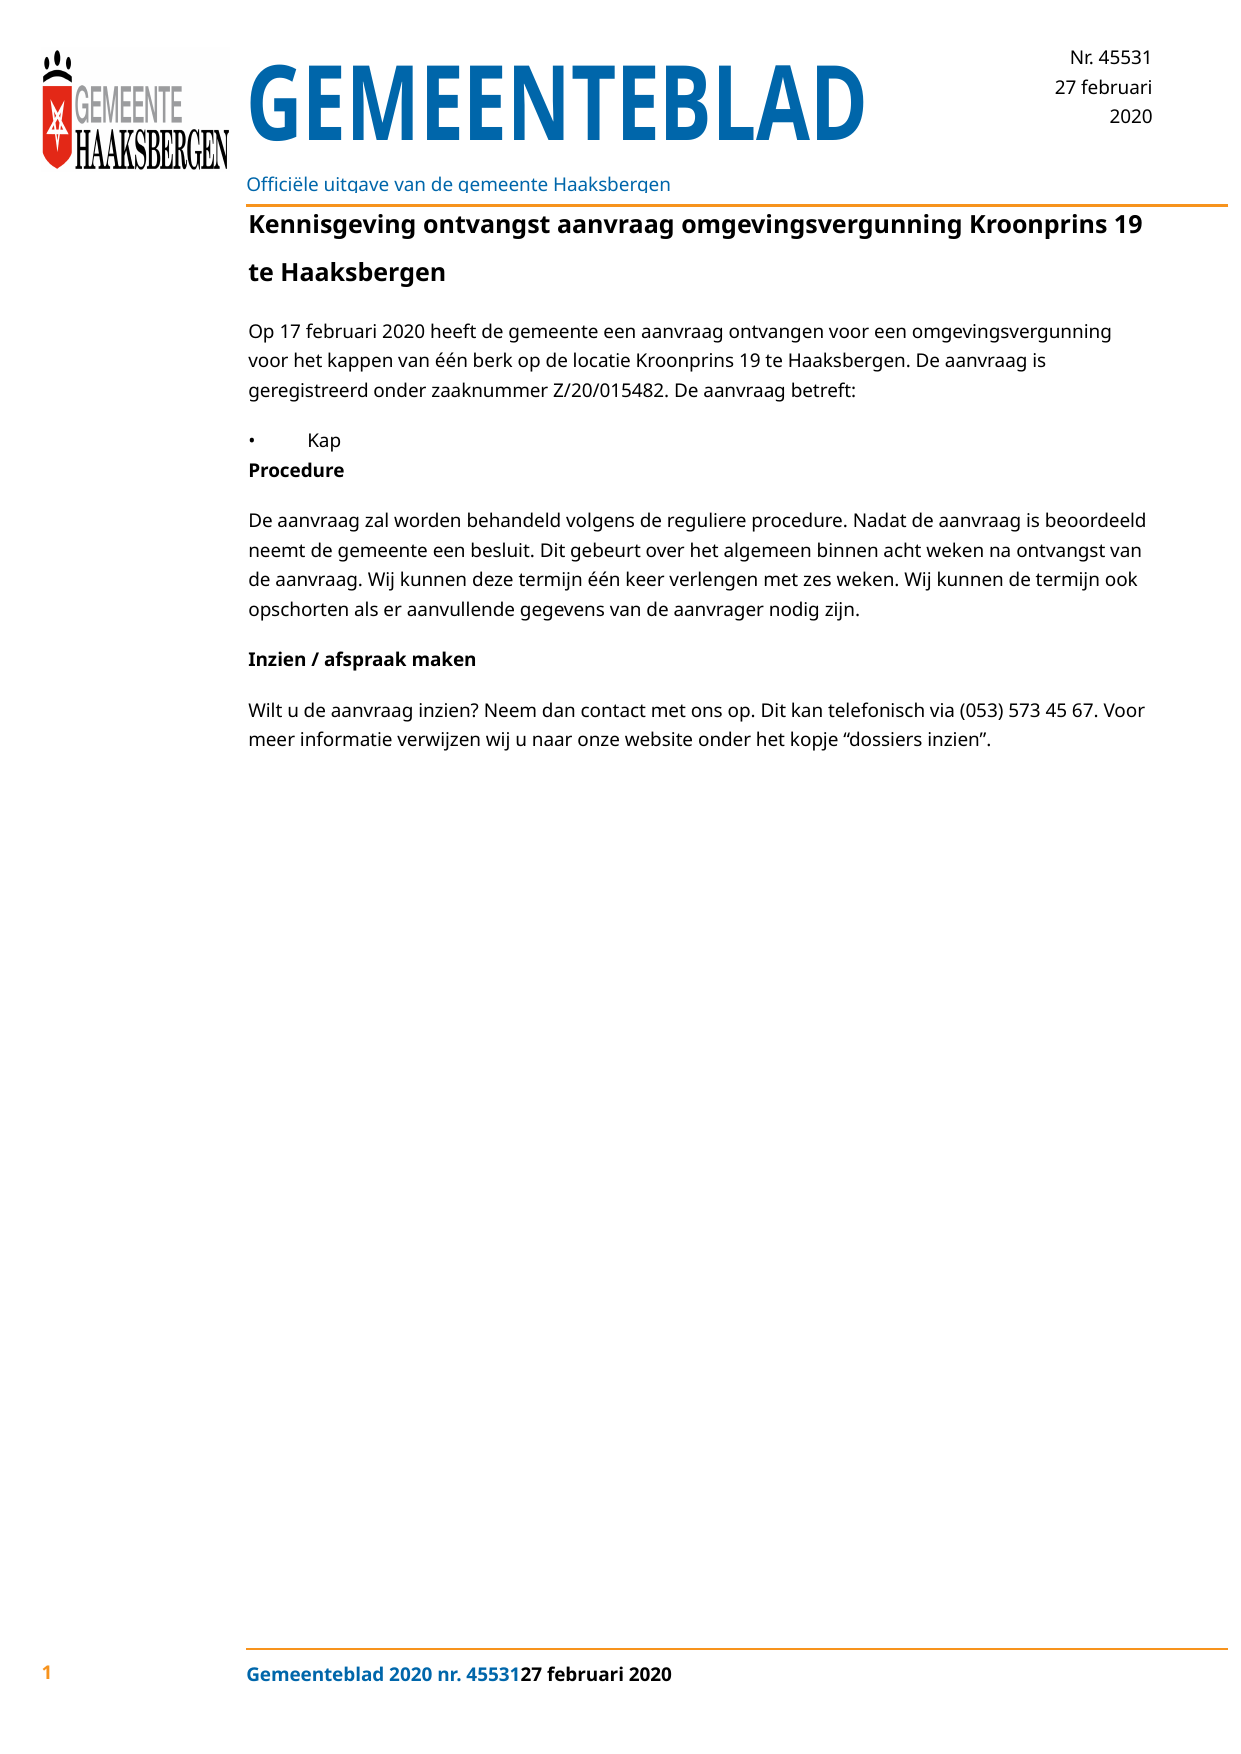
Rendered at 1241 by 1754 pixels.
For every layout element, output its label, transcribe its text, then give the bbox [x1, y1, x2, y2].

text Inzien / afspraak maken [248, 647, 1152, 672]
text Op 17 februari 2020 heeft de gemeente een aanvraag ontvangen voor een omgevingsvergunning voor het kappen van één berk op de locatie Kroonprins 19 te Haaksbergen. De aanvraag is geregistreerd onder zaaknummer Z/20/015482. De aanvraag betreft: [248, 318, 1152, 403]
picture [41, 47, 231, 172]
text Procedure [248, 457, 1152, 483]
text Wilt u de aanvraag inzien? Neem dan contact met ons op. Dit kan telefonisch via (053) 573 45 67. Voor meer informatie verwijzen wij u naar onze website onder het kopje “dossiers inzien”. [248, 697, 1152, 752]
text De aanvraag zal worden behandeld volgens de reguliere procedure. Nadat de aanvraag is beoordeeld neemt de gemeente een besluit. Dit gebeurt over het algemeen binnen acht weken na ontvangst van de aanvraag. Wij kunnen deze termijn één keer verlengen met zes weken. Wij kunnen de termijn ook opschorten als er aanvullende gegevens van de aanvrager nodig zijn. [248, 507, 1152, 622]
list Kap [248, 427, 1152, 453]
text Kennisgeving ontvangst aanvraag omgevingsvergunning Kroonprins 19 te Haaksbergen [248, 207, 1152, 288]
